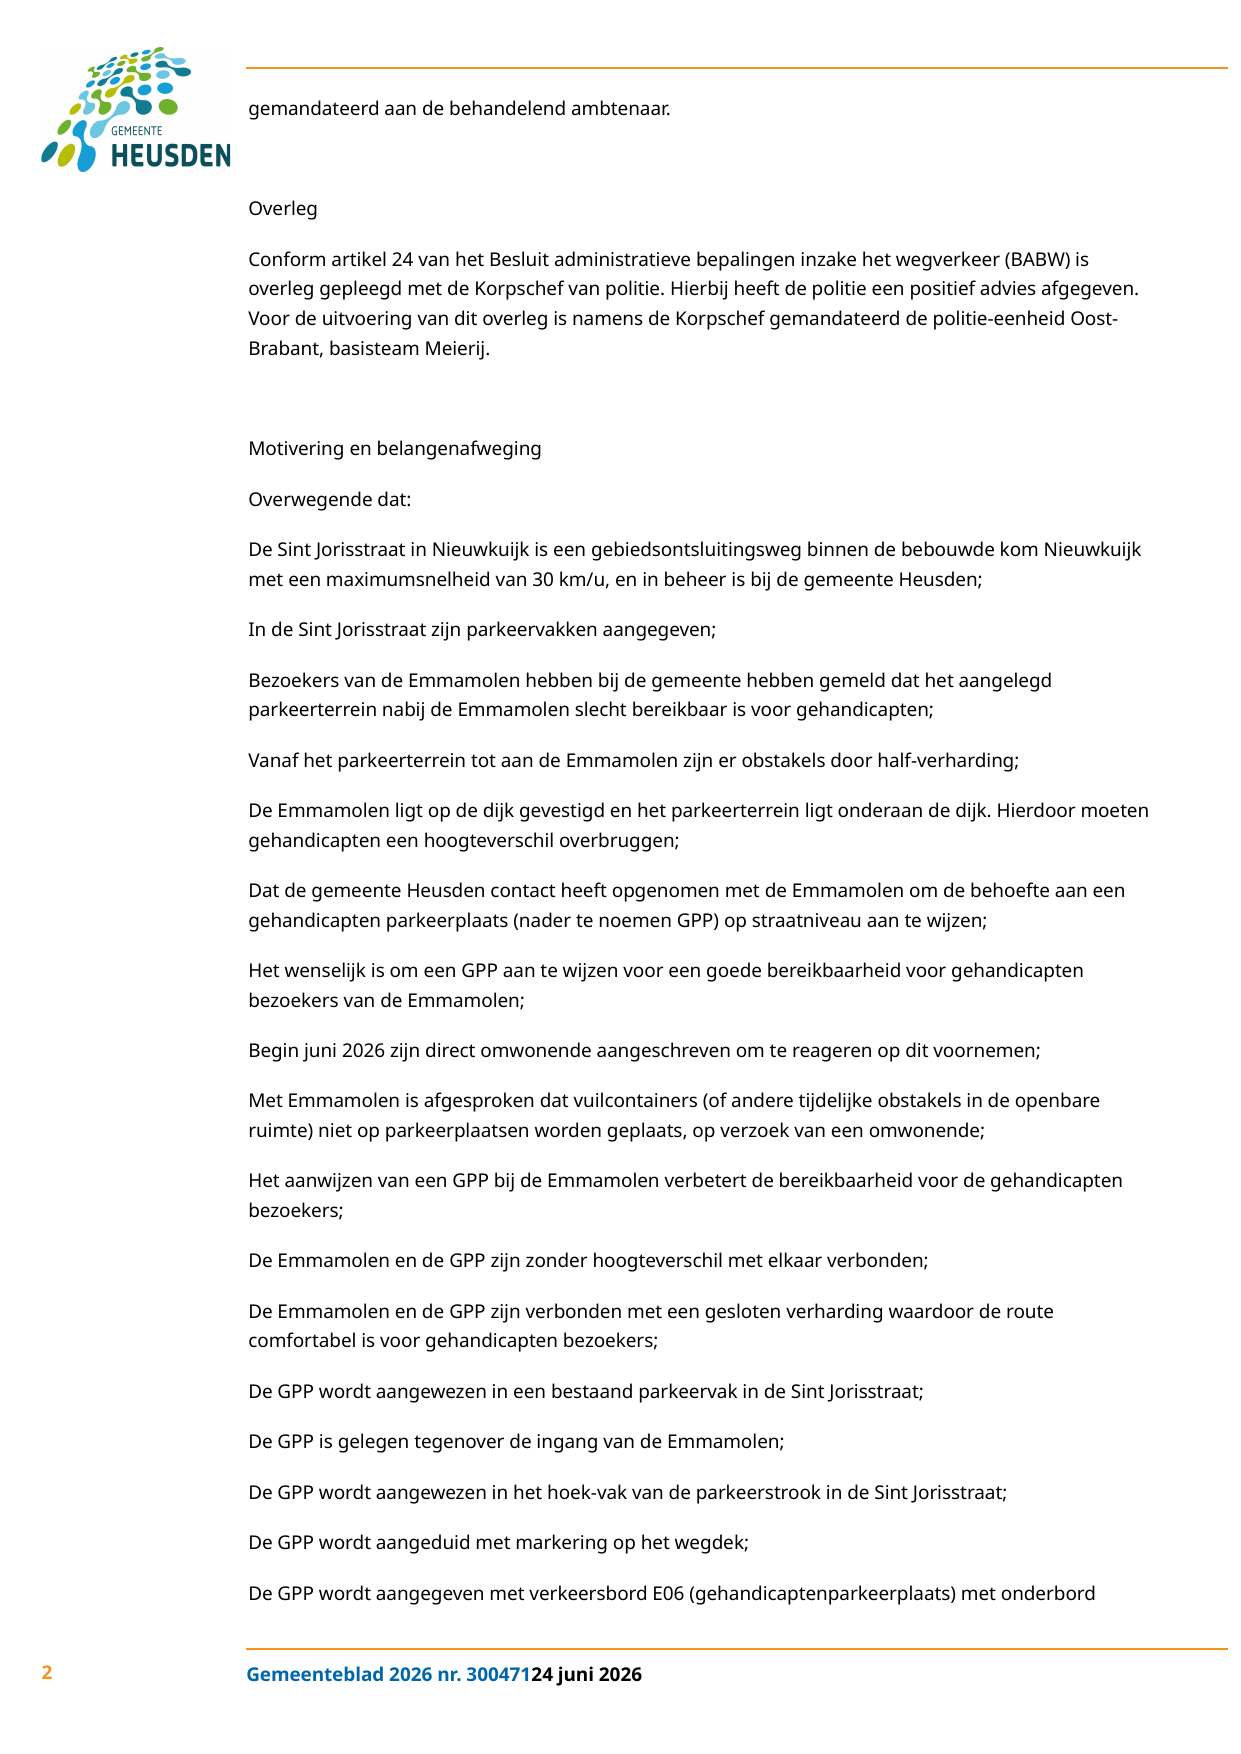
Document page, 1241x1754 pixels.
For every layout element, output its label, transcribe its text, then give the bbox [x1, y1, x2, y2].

text Het wenselijk is om een GPP aan te wijzen voor een goede bereikbaarheid voor gehandicapten bezoekers van de Emmamolen; [248, 957, 1152, 1013]
text De GPP wordt aangeduid met markering op het wegdek; [248, 1529, 1152, 1555]
text Met Emmamolen is afgesproken dat vuilcontainers (of andere tijdelijke obstakels in de openbare ruimte) niet op parkeerplaatsen worden geplaats, op verzoek van een omwonende; [248, 1088, 1152, 1143]
text gemandateerd aan de behandelend ambtenaar. [248, 95, 1152, 121]
text Begin juni 2026 zijn direct omwonende aangeschreven om te reageren op dit voornemen; [248, 1037, 1152, 1063]
text Vanaf het parkeerterrein tot aan de Emmamolen zijn er obstakels door half-verharding; [248, 747, 1152, 773]
text De GPP wordt aangewezen in het hoek-vak van de parkeerstrook in de Sint Jorisstraat; [248, 1479, 1152, 1505]
text De Emmamolen en de GPP zijn verbonden met een gesloten verharding waardoor de route comfortabel is voor gehandicapten bezoekers; [248, 1298, 1152, 1353]
picture [41, 47, 231, 172]
text Overwegende dat: [248, 486, 1152, 512]
text De GPP is gelegen tegenover de ingang van de Emmamolen; [248, 1428, 1152, 1454]
text De Emmamolen en de GPP zijn zonder hoogteverschil met elkaar verbonden; [248, 1248, 1152, 1273]
text De Sint Jorisstraat in Nieuwkuijk is een gebiedsontsluitingsweg binnen de bebouwde kom Nieuwkuijk met een maximumsnelheid van 30 km/u, en in beheer is bij de gemeente Heusden; [248, 536, 1152, 592]
text Motivering en belangenafweging [248, 436, 1152, 461]
text De Emmamolen ligt op de dijk gevestigd en het parkeerterrein ligt onderaan de dijk. Hierdoor moeten gehandicapten een hoogteverschil overbruggen; [248, 797, 1152, 853]
text Dat de gemeente Heusden contact heeft opgenomen met de Emmamolen om de behoefte aan een gehandicapten parkeerplaats (nader te noemen GPP) op straatniveau aan te wijzen; [248, 877, 1152, 933]
text Het aanwijzen van een GPP bij de Emmamolen verbetert de bereikbaarheid voor de gehandicapten bezoekers; [248, 1168, 1152, 1223]
text In de Sint Jorisstraat zijn parkeervakken aangegeven; [248, 616, 1152, 642]
text Bezoekers van de Emmamolen hebben bij de gemeente hebben gemeld dat het aangelegd parkeerterrein nabij de Emmamolen slecht bereikbaar is voor gehandicapten; [248, 667, 1152, 722]
text Overleg [248, 196, 1152, 221]
text De GPP wordt aangegeven met verkeersbord E06 (gehandicaptenparkeerplaats) met onderbord [248, 1580, 1152, 1606]
text Conform artikel 24 van het Besluit administratieve bepalingen inzake het wegverkeer (BABW) is overleg gepleegd met de Korpschef van politie. Hierbij heeft de politie een positief advies afgegeven. Voor de uitvoering van dit overleg is namens de Korpschef gemandateerd de politie-eenheid Oost-Brabant, basisteam Meierij. [248, 246, 1152, 361]
text De GPP wordt aangewezen in een bestaand parkeervak in de Sint Jorisstraat; [248, 1378, 1152, 1404]
